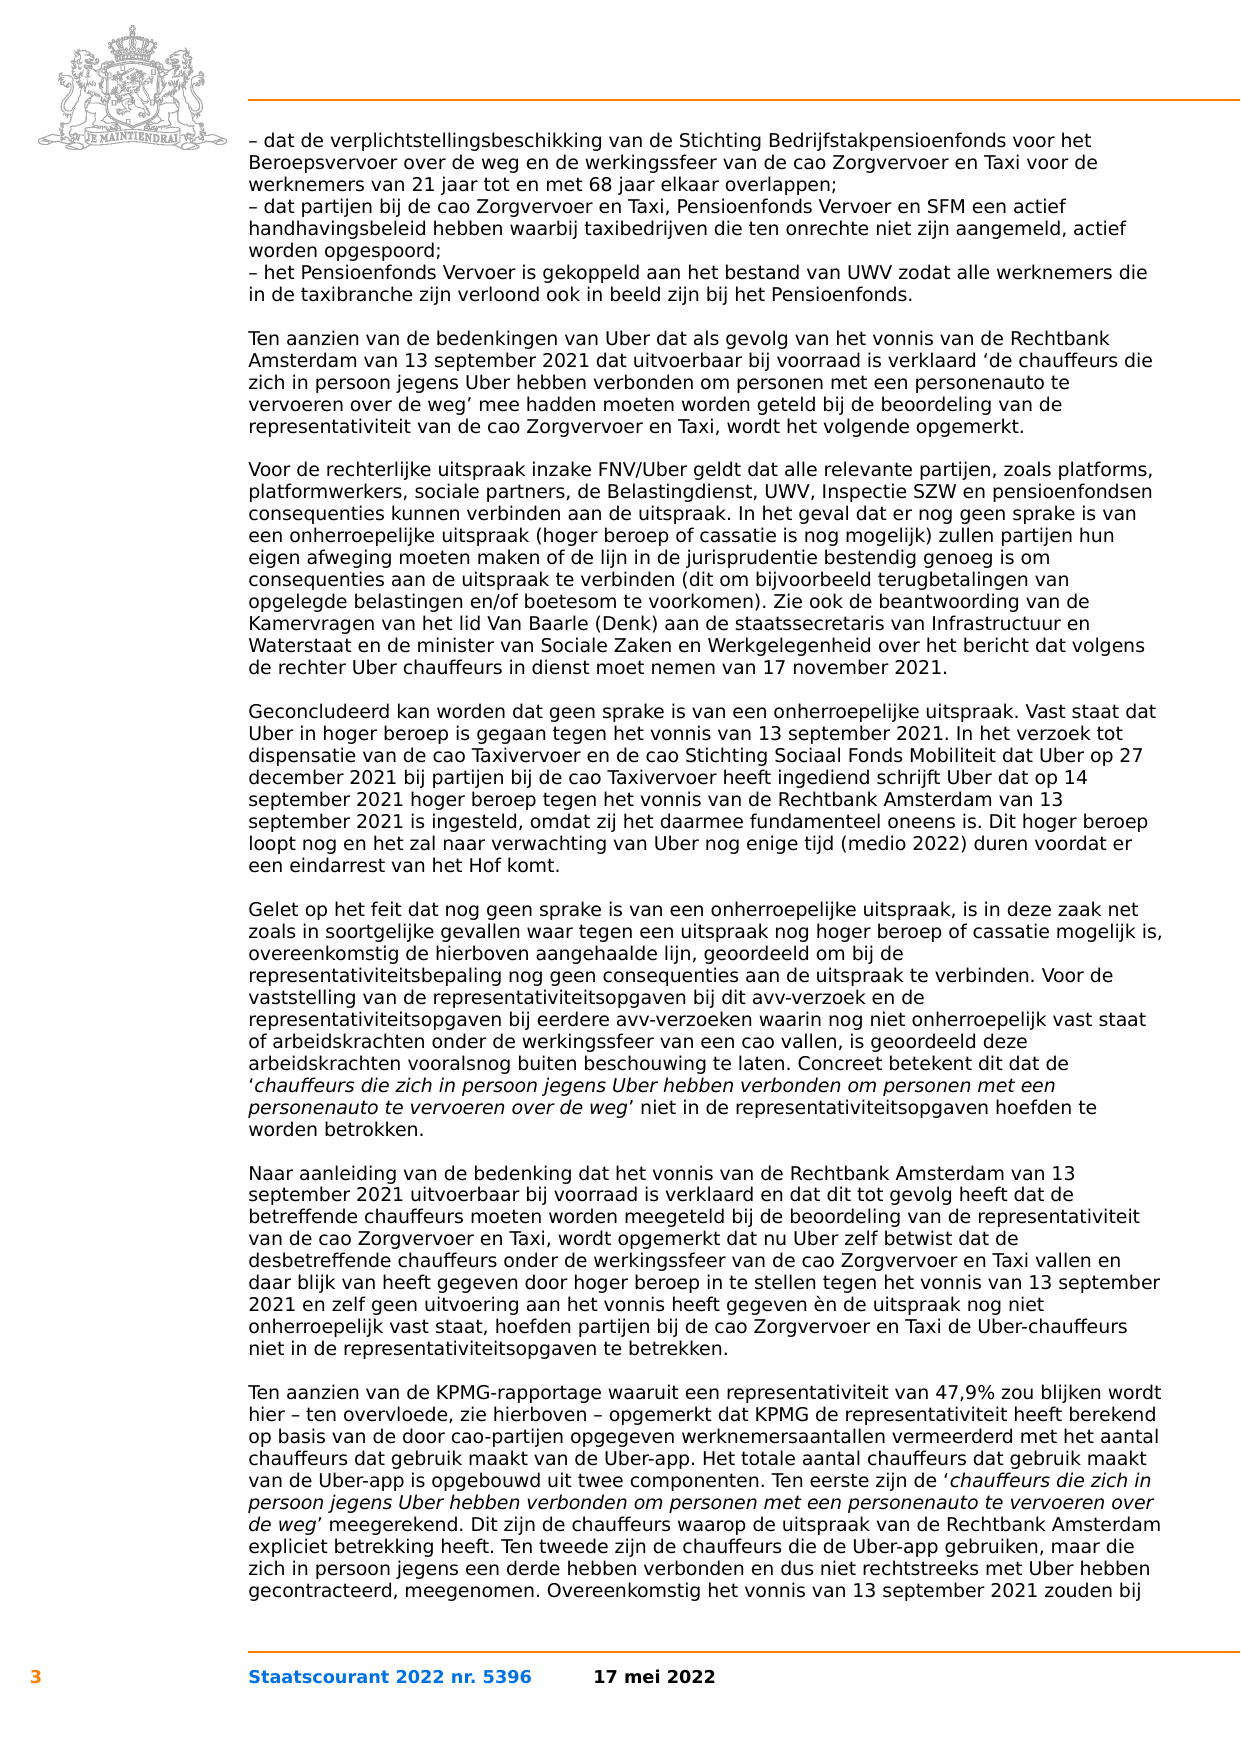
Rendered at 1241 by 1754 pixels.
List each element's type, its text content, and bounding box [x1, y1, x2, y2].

text – dat partijen bij de cao Zorgvervoer en Taxi, Pensioenfonds Vervoer en SFM een actief handhavingsbeleid hebben waarbij taxibedrijven die ten onrechte niet zijn aangemeld, actief worden opgespoord; [248, 196, 1163, 262]
text Geconcludeerd kan worden dat geen sprake is van een onherroepelijke uitspraak. Vast staat dat Uber in hoger beroep is gegaan tegen het vonnis van 13 september 2021. In het verzoek tot dispensatie van de cao Taxivervoer en de cao Stichting Sociaal Fonds Mobiliteit dat Uber op 27 december 2021 bij partijen bij de cao Taxivervoer heeft ingediend schrijft Uber dat op 14 september 2021 hoger beroep tegen het vonnis van de Rechtbank Amsterdam van 13 september 2021 is ingesteld, omdat zij het daarmee fundamenteel oneens is. Dit hoger beroep loopt nog en het zal naar verwachting van Uber nog enige tijd (medio 2022) duren voordat er een eindarrest van het Hof komt. [248, 701, 1163, 877]
text Ten aanzien van de KPMG-rapportage waaruit een representativiteit van 47,9% zou blijken wordt hier – ten overvloede, zie hierboven – opgemerkt dat KPMG de representativiteit heeft berekend op basis van de door cao-partijen opgegeven werknemersaantallen vermeerderd met het aantal chauffeurs dat gebruik maakt van de Uber-app. Het totale aantal chauffeurs dat gebruik maakt van de Uber-app is opgebouwd uit twee componenten. Ten eerste zijn de ‘chauffeurs die zich in persoon jegens Uber hebben verbonden om personen met een personenauto te vervoeren over de weg’ meegerekend. Dit zijn de chauffeurs waarop de uitspraak van de Rechtbank Amsterdam expliciet betrekking heeft. Ten tweede zijn de chauffeurs die de Uber-app gebruiken, maar die zich in persoon jegens een derde hebben verbonden en dus niet rechtstreeks met Uber hebben gecontracteerd, meegenomen. Overeenkomstig het vonnis van 13 september 2021 zouden bij [248, 1382, 1163, 1602]
text Ten aanzien van de bedenkingen van Uber dat als gevolg van het vonnis van de Rechtbank Amsterdam van 13 september 2021 dat uitvoerbaar bij voorraad is verklaard ‘de chauffeurs die zich in persoon jegens Uber hebben verbonden om personen met een personenauto te vervoeren over de weg’ mee hadden moeten worden geteld bij de beoordeling van de representativiteit van de cao Zorgvervoer en Taxi, wordt het volgende opgemerkt. [248, 328, 1163, 437]
text Gelet op het feit dat nog geen sprake is van een onherroepelijke uitspraak, is in deze zaak net zoals in soortgelijke gevallen waar tegen een uitspraak nog hoger beroep of cassatie mogelijk is, overeenkomstig de hierboven aangehaalde lijn, geoordeeld om bij de representativiteitsbepaling nog geen consequenties aan de uitspraak te verbinden. Voor de vaststelling van de representativiteitsopgaven bij dit avv-verzoek en de representativiteitsopgaven bij eerdere avv-verzoeken waarin nog niet onherroepelijk vast staat of arbeidskrachten onder de werkingssfeer van een cao vallen, is geoordeeld deze arbeidskrachten vooralsnog buiten beschouwing te laten. Concreet betekent dit dat de ‘chauffeurs die zich in persoon jegens Uber hebben verbonden om personen met een personenauto te vervoeren over de weg’ niet in de representativiteitsopgaven hoefden te worden betrokken. [248, 899, 1163, 1141]
text – dat de verplichtstellingsbeschikking van de Stichting Bedrijfstakpensioenfonds voor het Beroepsvervoer over de weg en de werkingssfeer van de cao Zorgvervoer en Taxi voor de werknemers van 21 jaar tot en met 68 jaar elkaar overlappen; [248, 130, 1163, 196]
text – het Pensioenfonds Vervoer is gekoppeld aan het bestand van UWV zodat alle werknemers die in de taxibranche zijn verloond ook in beeld zijn bij het Pensioenfonds. [248, 262, 1163, 306]
picture [38, 25, 227, 150]
text Naar aanleiding van de bedenking dat het vonnis van de Rechtbank Amsterdam van 13 september 2021 uitvoerbaar bij voorraad is verklaard en dat dit tot gevolg heeft dat de betreffende chauffeurs moeten worden meegeteld bij de beoordeling van de representativiteit van de cao Zorgvervoer en Taxi, wordt opgemerkt dat nu Uber zelf betwist dat de desbetreffende chauffeurs onder de werkingssfeer van de cao Zorgvervoer en Taxi vallen en daar blijk van heeft gegeven door hoger beroep in te stellen tegen het vonnis van 13 september 2021 en zelf geen uitvoering aan het vonnis heeft gegeven èn de uitspraak nog niet onherroepelijk vast staat, hoefden partijen bij de cao Zorgvervoer en Taxi de Uber-chauffeurs niet in de representativiteitsopgaven te betrekken. [248, 1162, 1163, 1360]
text Voor de rechterlijke uitspraak inzake FNV/Uber geldt dat alle relevante partijen, zoals platforms, platformwerkers, sociale partners, de Belastingdienst, UWV, Inspectie SZW en pensioenfondsen consequenties kunnen verbinden aan de uitspraak. In het geval dat er nog geen sprake is van een onherroepelijke uitspraak (hoger beroep of cassatie is nog mogelijk) zullen partijen hun eigen afweging moeten maken of de lijn in de jurisprudentie bestendig genoeg is om consequenties aan de uitspraak te verbinden (dit om bijvoorbeeld terugbetalingen van opgelegde belastingen en/of boetesom te voorkomen). Zie ook de beantwoording van de Kamervragen van het lid Van Baarle (Denk) aan de staatssecretaris van Infrastructuur en Waterstaat en de minister van Sociale Zaken en Werkgelegenheid over het bericht dat volgens de rechter Uber chauffeurs in dienst moet nemen van 17 november 2021. [248, 459, 1163, 679]
